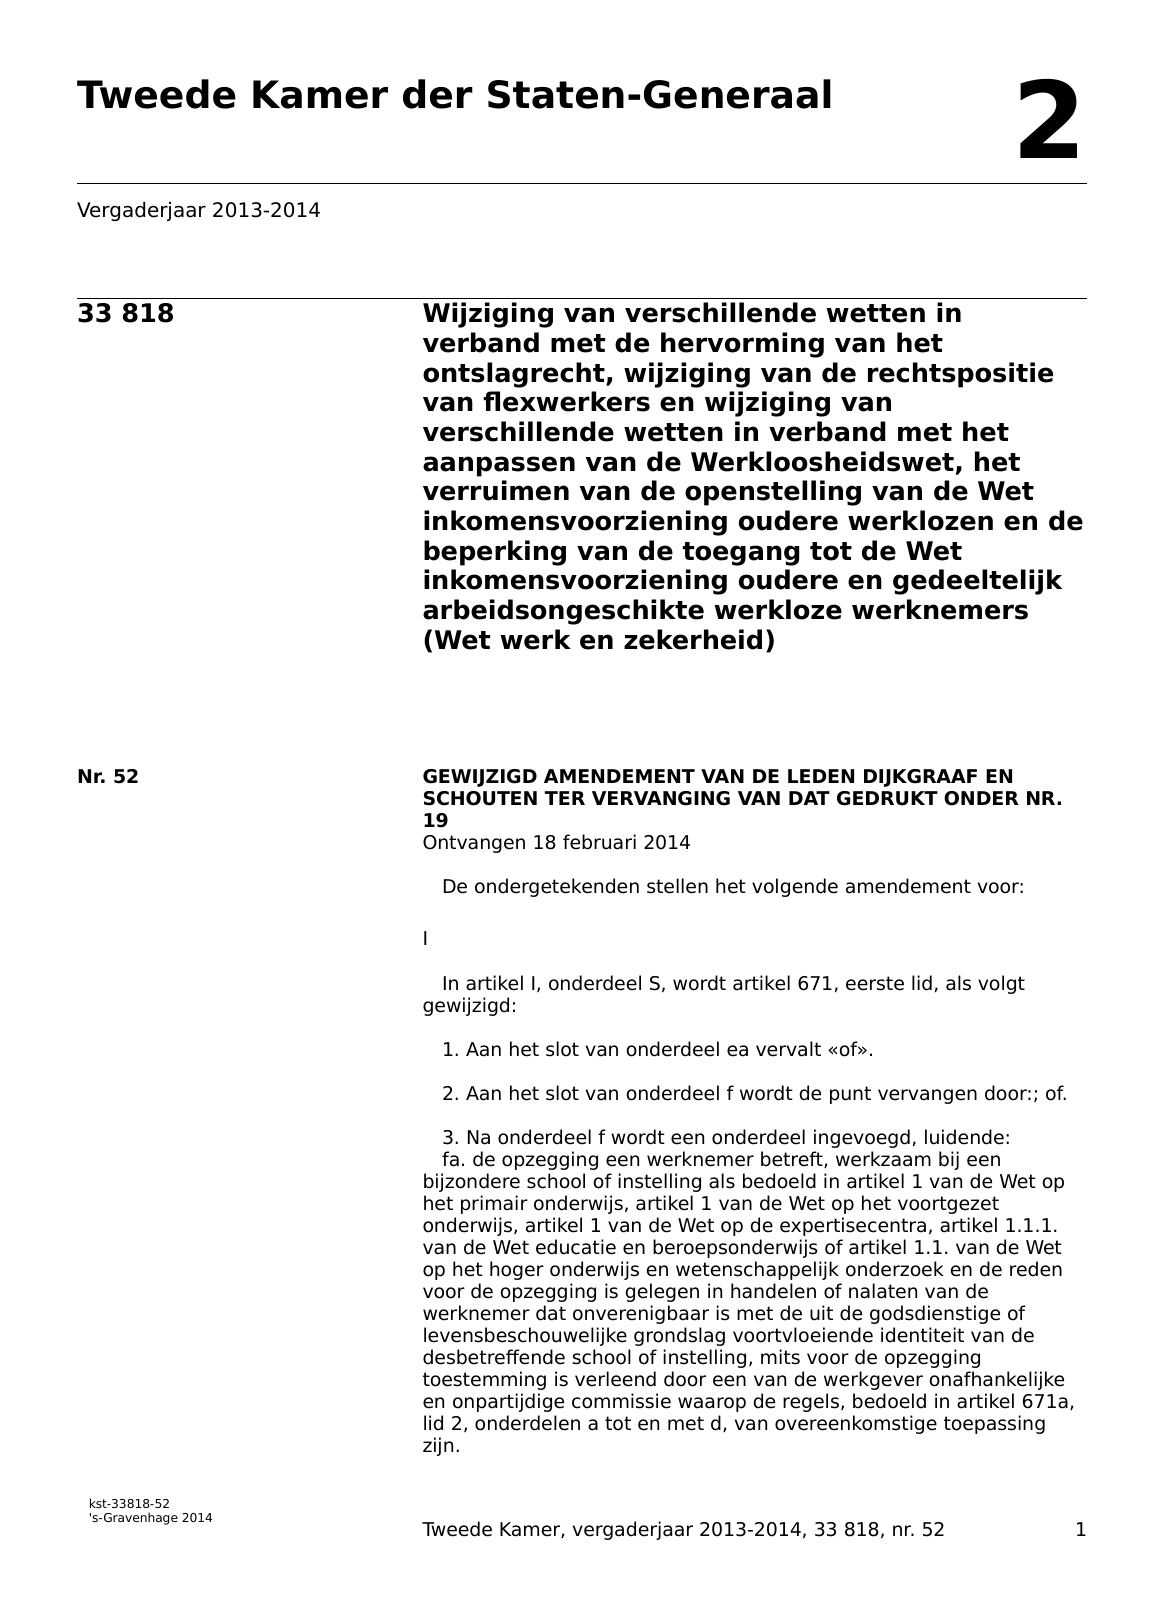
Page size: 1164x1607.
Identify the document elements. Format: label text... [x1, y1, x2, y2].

text Ontvangen 18 februari 2014 [422, 832, 1087, 854]
text 2. Aan het slot van onderdeel f wordt de punt vervangen door:; of. [422, 1083, 1087, 1105]
table_header 2 [886, 59, 1087, 183]
subtitle I [422, 928, 1087, 950]
text fa. de opzegging een werknemer betreft, werkzaam bij een bijzondere school of instelling als bedoeld in artikel 1 van de Wet op het primair onderwijs, artikel 1 van de Wet op het voortgezet onderwijs, artikel 1 van de Wet op de expertisecentra, artikel 1.1.1. van de Wet educatie en beroepsonderwijs of artikel 1.1. van de Wet op het hoger onderwijs en wetenschappelijk onderzoek en de reden voor de opzegging is gelegen in handelen of nalaten van de werknemer dat onverenigbaar is met de uit de godsdienstige of levensbeschouwelijke grondslag voortvloeiende identiteit van de desbetreffende school of instelling, mits voor de opzegging toestemming is verleend door een van de werkgever onafhankelijke en onpartijdige commissie waarop de regels, bedoeld in artikel 671a, lid 2, onderdelen a tot en met d, van overeenkomstige toepassing zijn. [422, 1149, 1087, 1457]
subtitle Nr. 52 GEWIJZIGD AMENDEMENT VAN DE LEDEN DIJKGRAAF EN SCHOUTEN TER VERVANGING VAN DAT GEDRUKT ONDER NR. 19 [77, 766, 1087, 832]
table_header Tweede Kamer der Staten-Generaal [77, 59, 886, 183]
subtitle 33 818 Wijziging van verschillende wetten in verband met de hervorming van het ontslagrecht, wijziging van de rechtspositie van flexwerkers en wijziging van verschillende wetten in verband met het aanpassen van de Werkloosheidswet, het verruimen van de openstelling van de Wet inkomensvoorziening oudere werklozen en de beperking van de toegang tot de Wet inkomensvoorziening oudere en gedeeltelijk arbeidsongeschikte werkloze werknemers (Wet werk en zekerheid) [77, 299, 1087, 655]
text 's-Gravenhage 2014 [88, 1511, 323, 1525]
text 3. Na onderdeel f wordt een onderdeel ingevoegd, luidende: [422, 1127, 1087, 1149]
text In artikel I, onderdeel S, wordt artikel 671, eerste lid, als volgt gewijzigd: [422, 972, 1087, 1016]
text De ondergetekenden stellen het volgende amendement voor: [422, 876, 1087, 898]
text 1. Aan het slot van onderdeel ea vervalt «of». [422, 1039, 1087, 1061]
table_cell Vergaderjaar 2013-2014 [77, 184, 1087, 298]
text kst-33818-52 [88, 1497, 323, 1511]
